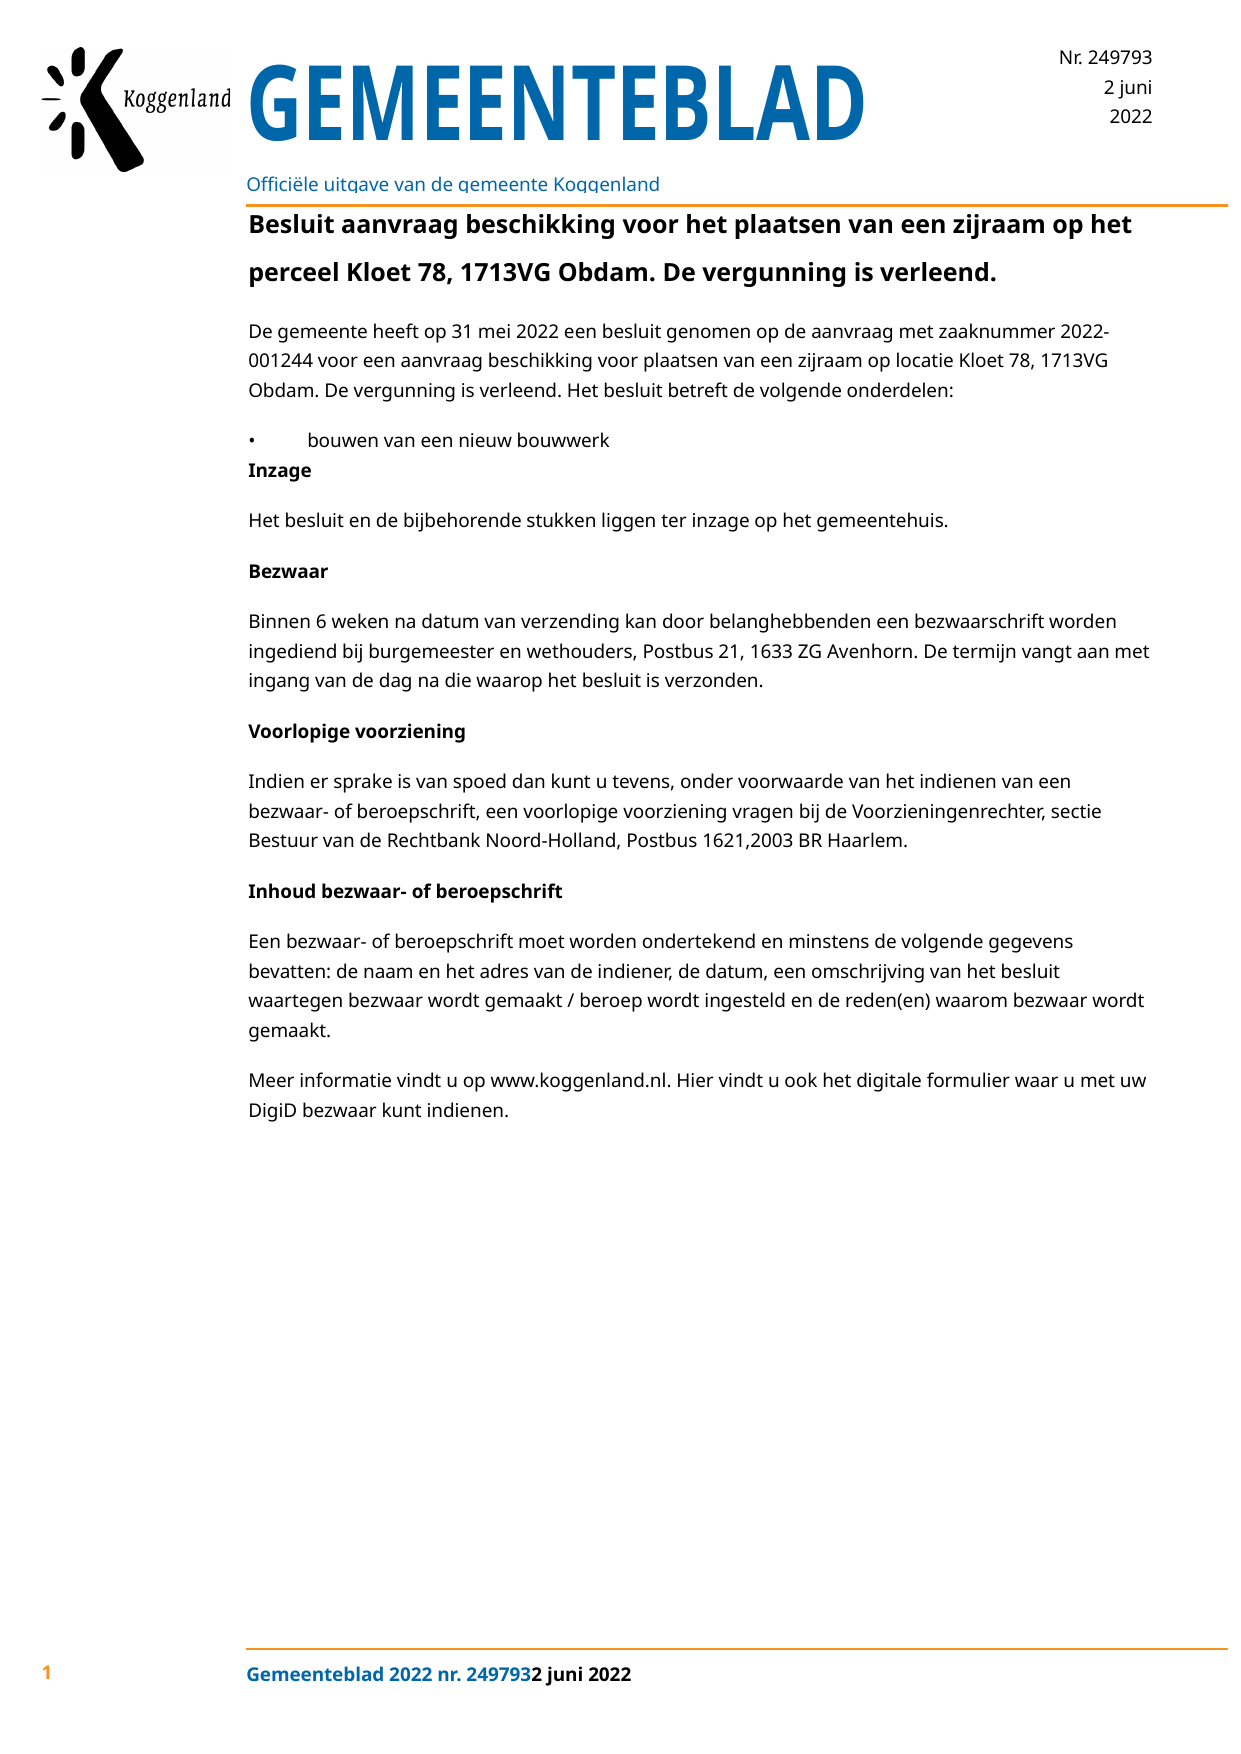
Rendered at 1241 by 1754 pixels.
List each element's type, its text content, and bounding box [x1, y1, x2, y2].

picture [41, 47, 231, 172]
list bouwen van een nieuw bouwwerk [248, 427, 1152, 453]
text Binnen 6 weken na datum van verzending kan door belanghebbenden een bezwaarschrift worden ingediend bij burgemeester en wethouders, Postbus 21, 1633 ZG Avenhorn. De termijn vangt aan met ingang van de dag na die waarop het besluit is verzonden. [248, 608, 1152, 693]
text Besluit aanvraag beschikking voor het plaatsen van een zijraam op het perceel Kloet 78, 1713VG Obdam. De vergunning is verleend. [248, 207, 1152, 288]
text Voorlopige voorziening [248, 718, 1152, 744]
text Een bezwaar- of beroepschrift moet worden ondertekend en minstens de volgende gegevens bevatten: de naam en het adres van de indiener, de datum, een omschrijving van het besluit waartegen bezwaar wordt gemaakt / beroep wordt ingesteld en de reden(en) waarom bezwaar wordt gemaakt. [248, 928, 1152, 1043]
text Inzage [248, 457, 1152, 483]
text Indien er sprake is van spoed dan kunt u tevens, onder voorwaarde van het indienen van een bezwaar- of beroepschrift, een voorlopige voorziening vragen bij de Voorzieningenrechter, sectie Bestuur van de Rechtbank Noord-Holland, Postbus 1621,2003 BR Haarlem. [248, 768, 1152, 853]
text Bezwaar [248, 558, 1152, 584]
text De gemeente heeft op 31 mei 2022 een besluit genomen op de aanvraag met zaaknummer 2022-001244 voor een aanvraag beschikking voor plaatsen van een zijraam op locatie Kloet 78, 1713VG Obdam. De vergunning is verleend. Het besluit betreft de volgende onderdelen: [248, 318, 1152, 403]
text Inhoud bezwaar- of beroepschrift [248, 878, 1152, 904]
text Het besluit en de bijbehorende stukken liggen ter inzage op het gemeentehuis. [248, 507, 1152, 533]
text Meer informatie vindt u op www.koggenland.nl. Hier vindt u ook het digitale formulier waar u met uw DigiD bezwaar kunt indienen. [248, 1067, 1152, 1123]
